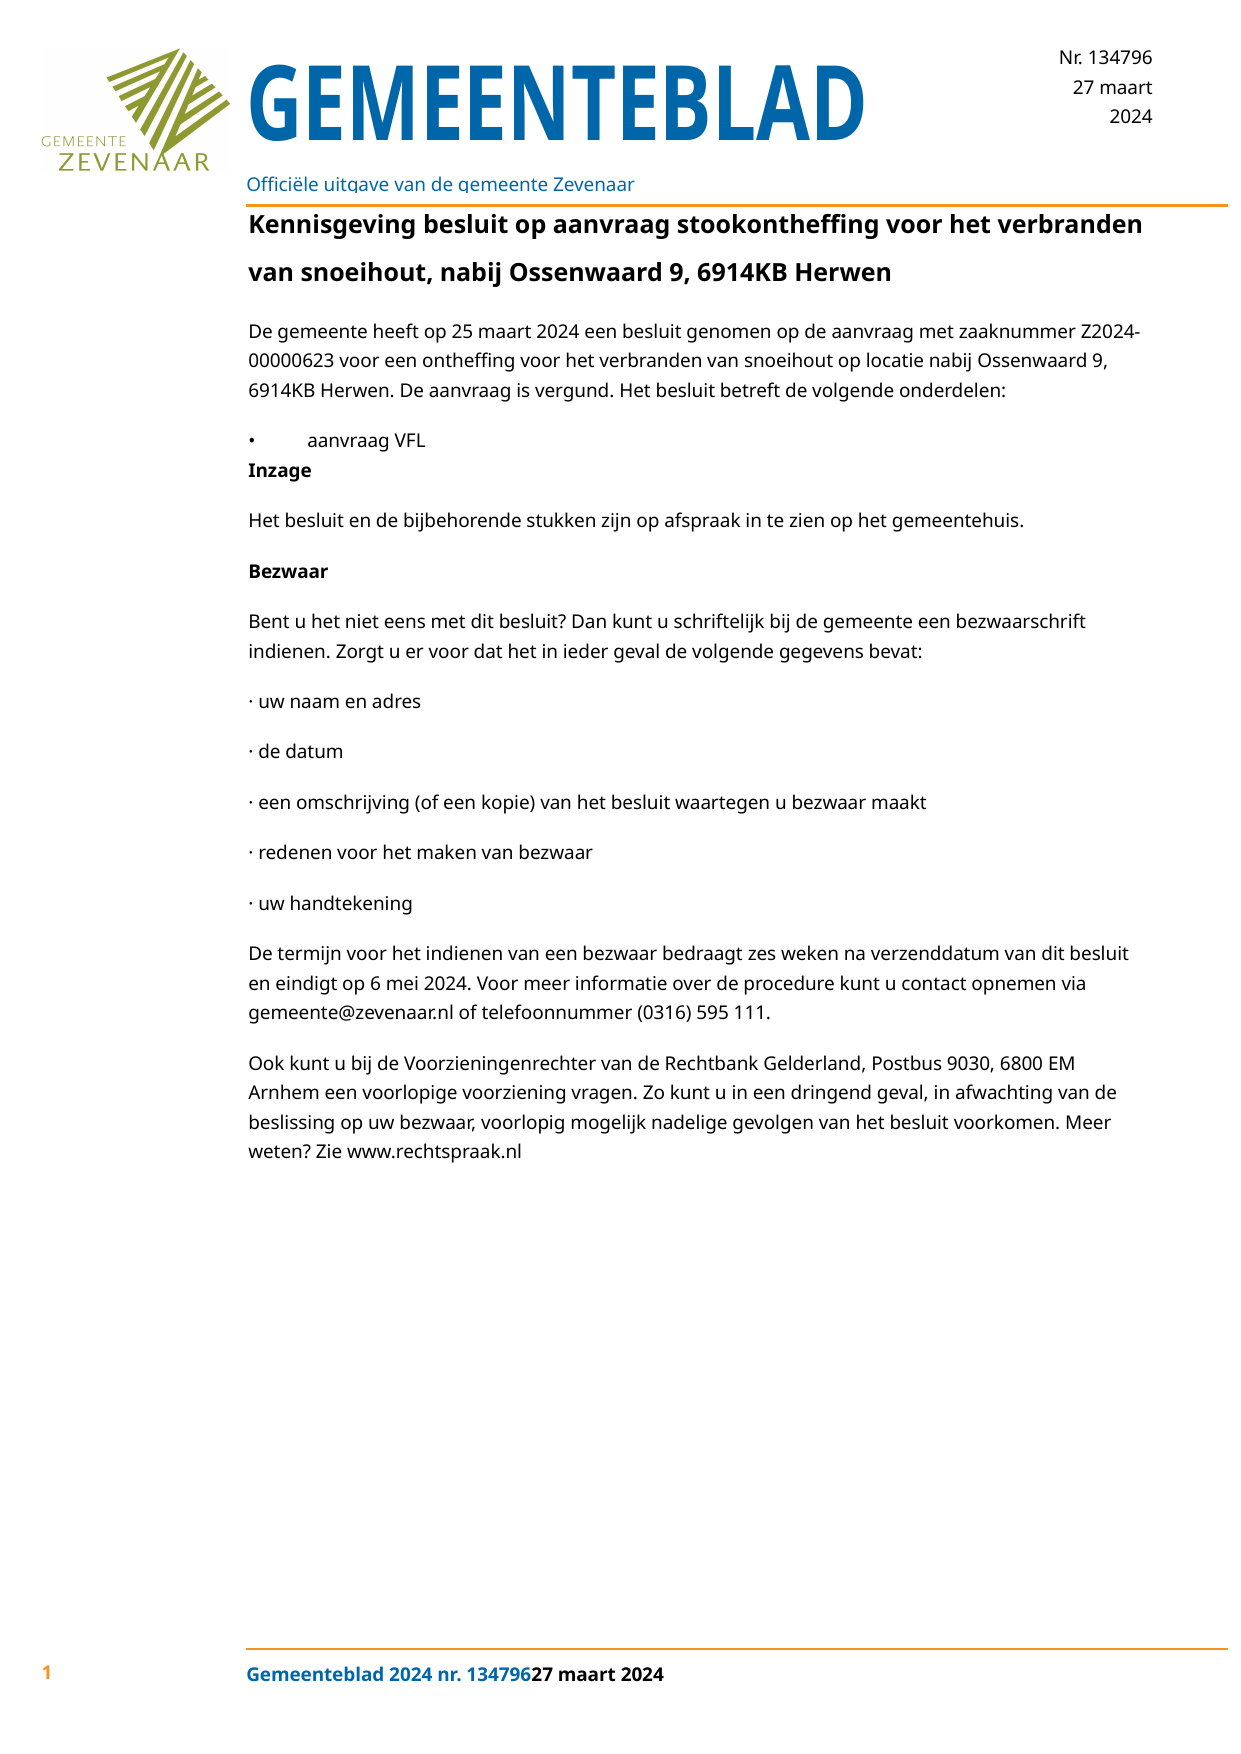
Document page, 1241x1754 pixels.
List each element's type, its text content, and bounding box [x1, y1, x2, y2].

picture [41, 47, 231, 172]
text · redenen voor het maken van bezwaar [248, 839, 1152, 865]
text Het besluit en de bijbehorende stukken zijn op afspraak in te zien op het gemeentehuis. [248, 507, 1152, 533]
text Bezwaar [248, 558, 1152, 584]
text De gemeente heeft op 25 maart 2024 een besluit genomen op de aanvraag met zaaknummer Z2024-00000623 voor een ontheffing voor het verbranden van snoeihout op locatie nabij Ossenwaard 9, 6914KB Herwen. De aanvraag is vergund. Het besluit betreft de volgende onderdelen: [248, 318, 1152, 403]
text Inzage [248, 457, 1152, 483]
text Ook kunt u bij de Voorzieningenrechter van de Rechtbank Gelderland, Postbus 9030, 6800 EM Arnhem een voorlopige voorziening vragen. Zo kunt u in een dringend geval, in afwachting van de beslissing op uw bezwaar, voorlopig mogelijk nadelige gevolgen van het besluit voorkomen. Meer weten? Zie www.rechtspraak.nl [248, 1050, 1152, 1164]
text Bent u het niet eens met dit besluit? Dan kunt u schriftelijk bij de gemeente een bezwaarschrift indienen. Zorgt u er voor dat het in ieder geval de volgende gegevens bevat: [248, 608, 1152, 664]
text · een omschrijving (of een kopie) van het besluit waartegen u bezwaar maakt [248, 789, 1152, 815]
text · uw handtekening [248, 890, 1152, 916]
text · uw naam en adres [248, 688, 1152, 714]
text · de datum [248, 739, 1152, 764]
list aanvraag VFL [248, 427, 1152, 453]
text Kennisgeving besluit op aanvraag stookontheffing voor het verbranden van snoeihout, nabij Ossenwaard 9, 6914KB Herwen [248, 207, 1152, 288]
text De termijn voor het indienen van een bezwaar bedraagt zes weken na verzenddatum van dit besluit en eindigt op 6 mei 2024. Voor meer informatie over de procedure kunt u contact opnemen via gemeente@zevenaar.nl of telefoonnummer (0316) 595 111. [248, 940, 1152, 1025]
